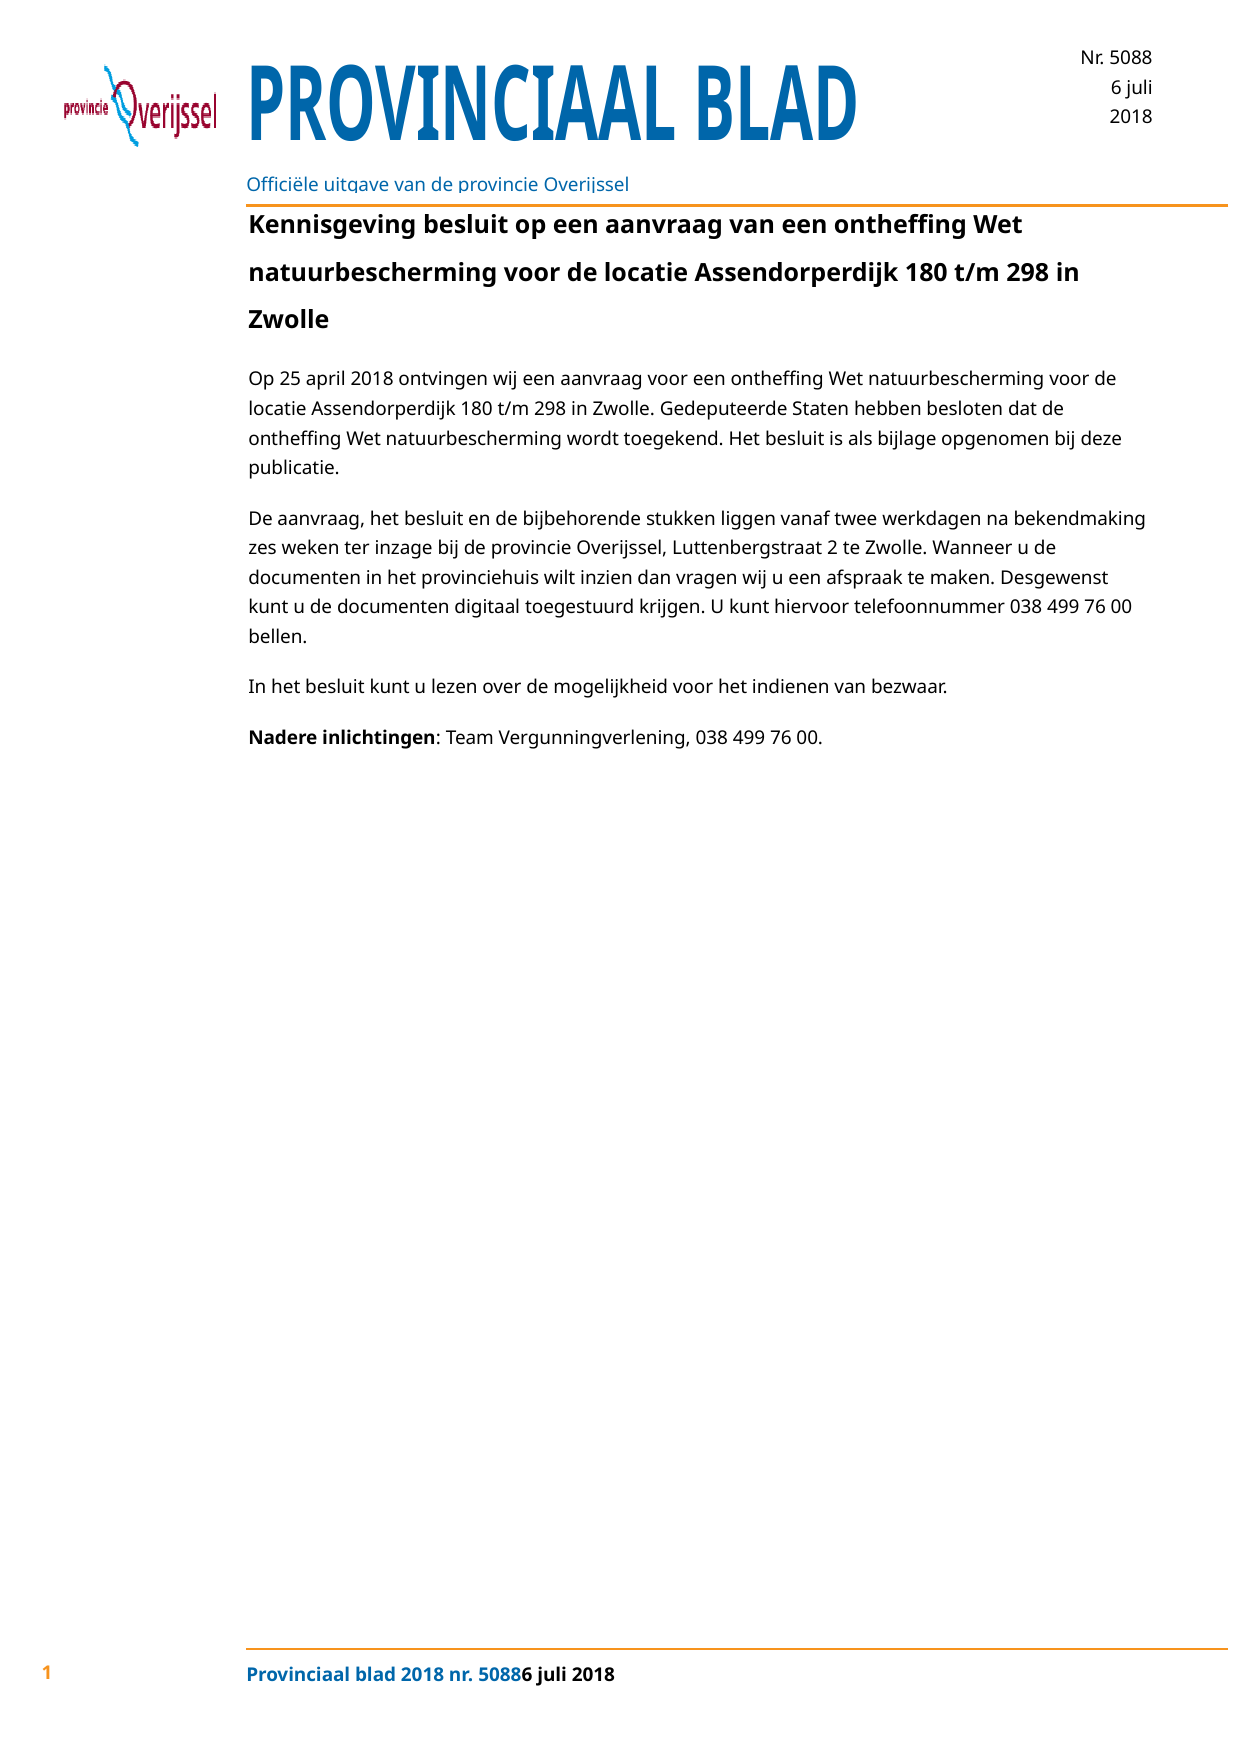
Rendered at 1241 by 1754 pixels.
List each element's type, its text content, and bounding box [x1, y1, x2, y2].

text In het besluit kunt u lezen over de mogelijkheid voor het indienen van bezwaar. [248, 673, 1152, 699]
text Nadere inlichtingen: Team Vergunningverlening, 038 499 76 00. [248, 724, 1152, 749]
picture [41, 47, 231, 172]
text Op 25 april 2018 ontvingen wij een aanvraag voor een ontheffing Wet natuurbescherming voor de locatie Assendorperdijk 180 t/m 298 in Zwolle. Gedeputeerde Staten hebben besloten dat de ontheffing Wet natuurbescherming wordt toegekend. Het besluit is als bijlage opgenomen bij deze publicatie. [248, 366, 1152, 480]
text Kennisgeving besluit op een aanvraag van een ontheffing Wet natuurbescherming voor de locatie Assendorperdijk 180 t/m 298 in Zwolle [248, 207, 1152, 336]
text De aanvraag, het besluit en de bijbehorende stukken liggen vanaf twee werkdagen na bekendmaking zes weken ter inzage bij de provincie Overijssel, Luttenbergstraat 2 te Zwolle. Wanneer u de documenten in het provinciehuis wilt inzien dan vragen wij u een afspraak te maken. Desgewenst kunt u de documenten digitaal toegestuurd krijgen. U kunt hiervoor telefoonnummer 038 499 76 00 bellen. [248, 505, 1152, 649]
